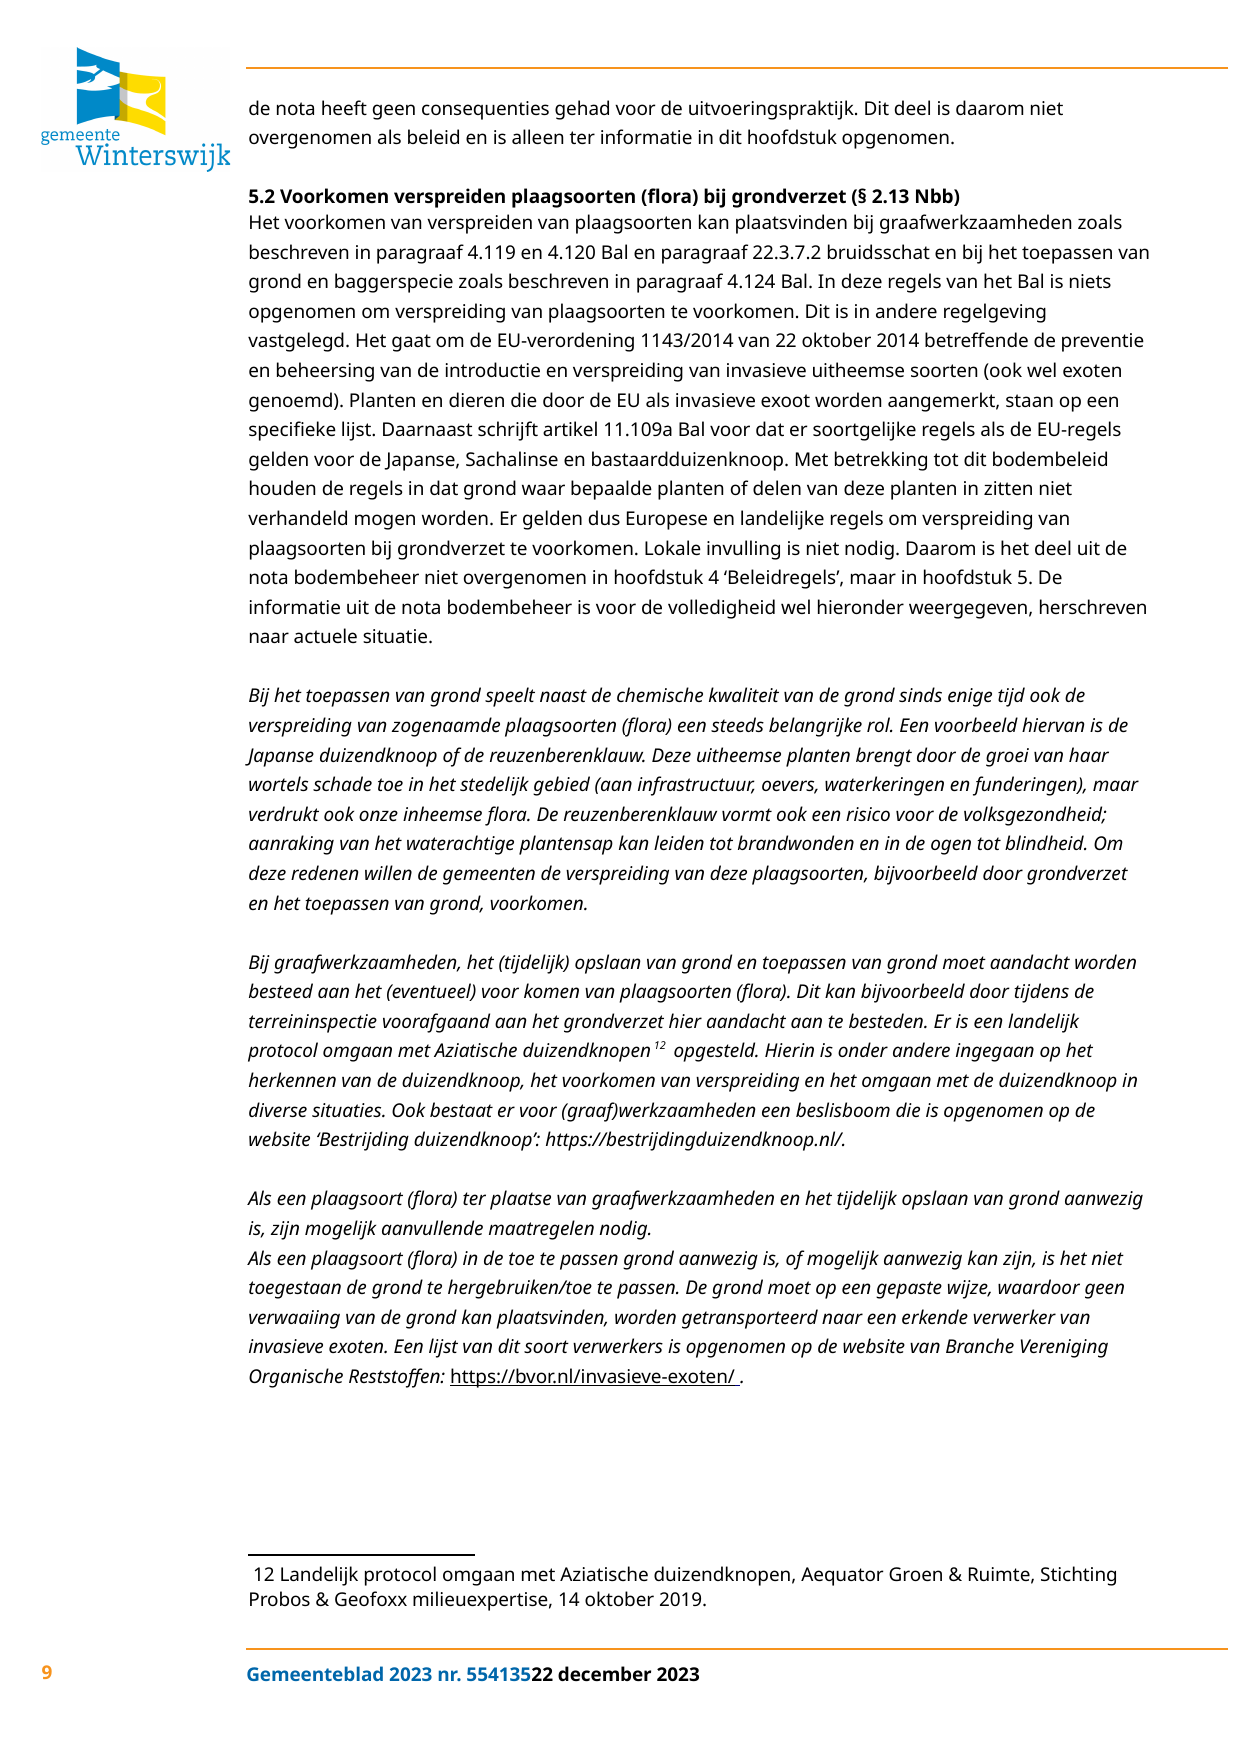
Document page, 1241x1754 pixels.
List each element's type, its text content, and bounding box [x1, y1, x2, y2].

picture [225, 153, 231, 162]
text Landelijk protocol omgaan met Aziatische duizendknopen, Aequator Groen & Ruimte, Stichting Probos & Geofoxx milieuexpertise, 14 oktober 2019. [248, 1561, 1152, 1612]
text Bij het toepassen van grond speelt naast de chemische kwaliteit van de grond sinds enige tijd ook de verspreiding van zogenaamde plaagsoorten (flora) een steeds belangrijke rol. Een voorbeeld hiervan is de Japanse duizendknoop of de reuzenberenklauw. Deze uitheemse planten brengt door de groei van haar wortels schade toe in het stedelijk gebied (aan infrastructuur, oevers, waterkeringen en funderingen), maar verdrukt ook onze inheemse flora. De reuzenberenklauw vormt ook een risico voor de volksgezondheid; aanraking van het waterachtige plantensap kan leiden tot brandwonden en in de ogen tot blindheid. Om deze redenen willen de gemeenten de verspreiding van deze plaagsoorten, bijvoorbeeld door grondverzet en het toepassen van grond, voorkomen. [248, 683, 1152, 915]
text Bij graafwerkzaamheden, het (tijdelijk) opslaan van grond en toepassen van grond moet aandacht worden besteed aan het (eventueel) voor komen van plaagsoorten (flora). Dit kan bijvoorbeeld door tijdens de terreininspectie voorafgaand aan het grondverzet hier aandacht aan te besteden. Er is een landelijk protocol omgaan met Aziatische duizendknopen opgesteld. Hierin is onder andere ingegaan op het herkennen van de duizendknoop, het voorkomen van verspreiding en het omgaan met de duizendknoop in diverse situaties. Ook bestaat er voor (graaf)werkzaamheden een beslisboom die is opgenomen op de website ‘Bestrijding duizendknoop’: https://bestrijdingduizendknoop.nl/. [248, 949, 1152, 1152]
text Het voorkomen van verspreiden van plaagsoorten kan plaatsvinden bij graafwerkzaamheden zoals beschreven in paragraaf 4.119 en 4.120 Bal en paragraaf 22.3.7.2 bruidsschat en bij het toepassen van grond en baggerspecie zoals beschreven in paragraaf 4.124 Bal. In deze regels van het Bal is niets opgenomen om verspreiding van plaagsoorten te voorkomen. Dit is in andere regelgeving vastgelegd. Het gaat om de EU-verordening 1143/2014 van 22 oktober 2014 betreffende de preventie en beheersing van de introductie en verspreiding van invasieve uitheemse soorten (ook wel exoten genoemd). Planten en dieren die door de EU als invasieve exoot worden aangemerkt, staan op een specifieke lijst. Daarnaast schrijft artikel 11.109a Bal voor dat er soortgelijke regels als de EU-regels gelden voor de Japanse, Sachalinse en bastaardduizenknoop. Met betrekking tot dit bodembeleid houden de regels in dat grond waar bepaalde planten of delen van deze planten in zitten niet verhandeld mogen worden. Er gelden dus Europese en landelijke regels om verspreiding van plaagsoorten bij grondverzet te voorkomen. Lokale invulling is niet nodig. Daarom is het deel uit de nota bodembeheer niet overgenomen in hoofdstuk 4 ‘Beleidregels’, maar in hoofdstuk 5. De informatie uit de nota bodembeheer is voor de volledigheid wel hieronder weergegeven, herschreven naar actuele situatie. [248, 209, 1152, 649]
text 5.2 Voorkomen verspreiden plaagsoorten (flora) bij grondverzet (§ 2.13 Nbb) [248, 183, 1152, 209]
text de nota heeft geen consequenties gehad voor de uitvoeringspraktijk. Dit deel is daarom niet overgenomen als beleid en is alleen ter informatie in dit hoofdstuk opgenomen. [248, 95, 1152, 150]
picture [41, 47, 231, 172]
text Als een plaagsoort (flora) in de toe te passen grond aanwezig is, of mogelijk aanwezig kan zijn, is het niet toegestaan de grond te hergebruiken/toe te passen. De grond moet op een gepaste wijze, waardoor geen verwaaiing van de grond kan plaatsvinden, worden getransporteerd naar een erkende verwerker van invasieve exoten. Een lijst van dit soort verwerkers is opgenomen op de website van Branche Vereniging Organische Reststoffen: https://bvor.nl/invasieve-exoten/ . [248, 1245, 1152, 1389]
text Als een plaagsoort (flora) ter plaatse van graafwerkzaamheden en het tijdelijk opslaan van grond aanwezig is, zijn mogelijk aanvullende maatregelen nodig. [248, 1186, 1152, 1241]
